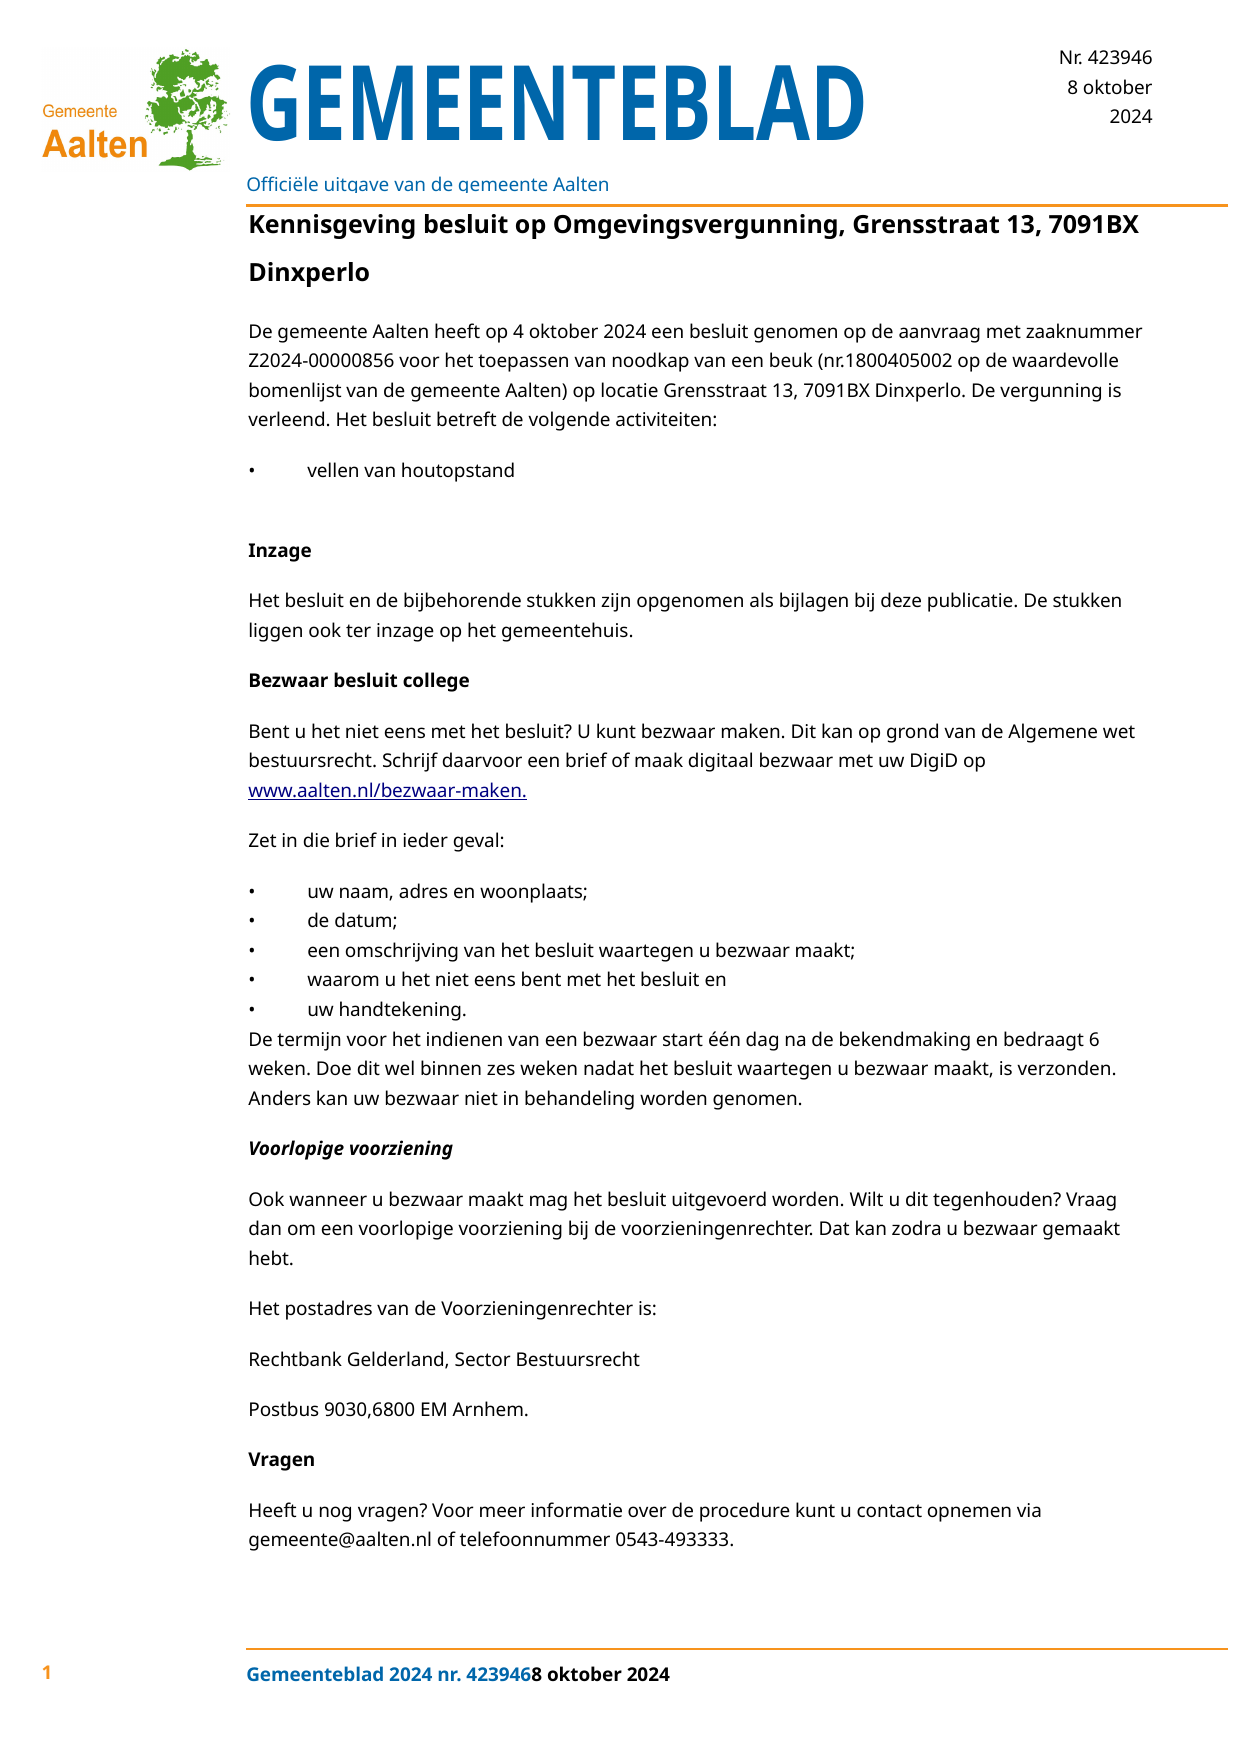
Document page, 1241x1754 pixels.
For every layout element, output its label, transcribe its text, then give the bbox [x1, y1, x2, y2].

list waarom u het niet eens bent met het besluit en [248, 967, 1152, 992]
text De termijn voor het indienen van een bezwaar start één dag na de bekendmaking en bedraagt 6 weken. Doe dit wel binnen zes weken nadat het besluit waartegen u bezwaar maakt, is verzonden. Anders kan uw bezwaar niet in behandeling worden genomen. [248, 1026, 1152, 1111]
text Heeft u nog vragen? Voor meer informatie over de procedure kunt u contact opnemen via gemeente@aalten.nl of telefoonnummer 0543-493333. [248, 1497, 1152, 1552]
picture [41, 47, 231, 172]
text Ook wanneer u bezwaar maakt mag het besluit uitgevoerd worden. Wilt u dit tegenhouden? Vraag dan om een voorlopige voorziening bij de voorzieningenrechter. Dat kan zodra u bezwaar gemaakt hebt. [248, 1186, 1152, 1271]
text Rechtbank Gelderland, Sector Bestuursrecht [248, 1346, 1152, 1372]
text Bent u het niet eens met het besluit? U kunt bezwaar maken. Dit kan op grond van de Algemene wet bestuursrecht. Schrijf daarvoor een brief of maak digitaal bezwaar met uw DigiD op www.aalten.nl/bezwaar-maken. [248, 718, 1152, 803]
text Vragen [248, 1447, 1152, 1472]
text Het besluit en de bijbehorende stukken zijn opgenomen als bijlagen bij deze publicatie. De stukken liggen ook ter inzage op het gemeentehuis. [248, 587, 1152, 643]
list uw naam, adres en woonplaats; [248, 878, 1152, 904]
text Bezwaar besluit college [248, 667, 1152, 693]
text Inzage [248, 537, 1152, 563]
text Postbus 9030,6800 EM Arnhem. [248, 1396, 1152, 1422]
text Kennisgeving besluit op Omgevingsvergunning, Grensstraat 13, 7091BX Dinxperlo [248, 207, 1152, 288]
list een omschrijving van het besluit waartegen u bezwaar maakt; [248, 937, 1152, 963]
text De gemeente Aalten heeft op 4 oktober 2024 een besluit genomen op de aanvraag met zaaknummer Z2024-00000856 voor het toepassen van noodkap van een beuk (nr.1800405002 op de waardevolle bomenlijst van de gemeente Aalten) op locatie Grensstraat 13, 7091BX Dinxperlo. De vergunning is verleend. Het besluit betreft de volgende activiteiten: [248, 318, 1152, 432]
text Het postadres van de Voorzieningenrechter is: [248, 1295, 1152, 1321]
text Zet in die brief in ieder geval: [248, 827, 1152, 853]
list vellen van houtopstand [248, 457, 1152, 483]
list uw handtekening. [248, 996, 1152, 1022]
text Voorlopige voorziening [248, 1135, 1152, 1161]
list de datum; [248, 907, 1152, 933]
